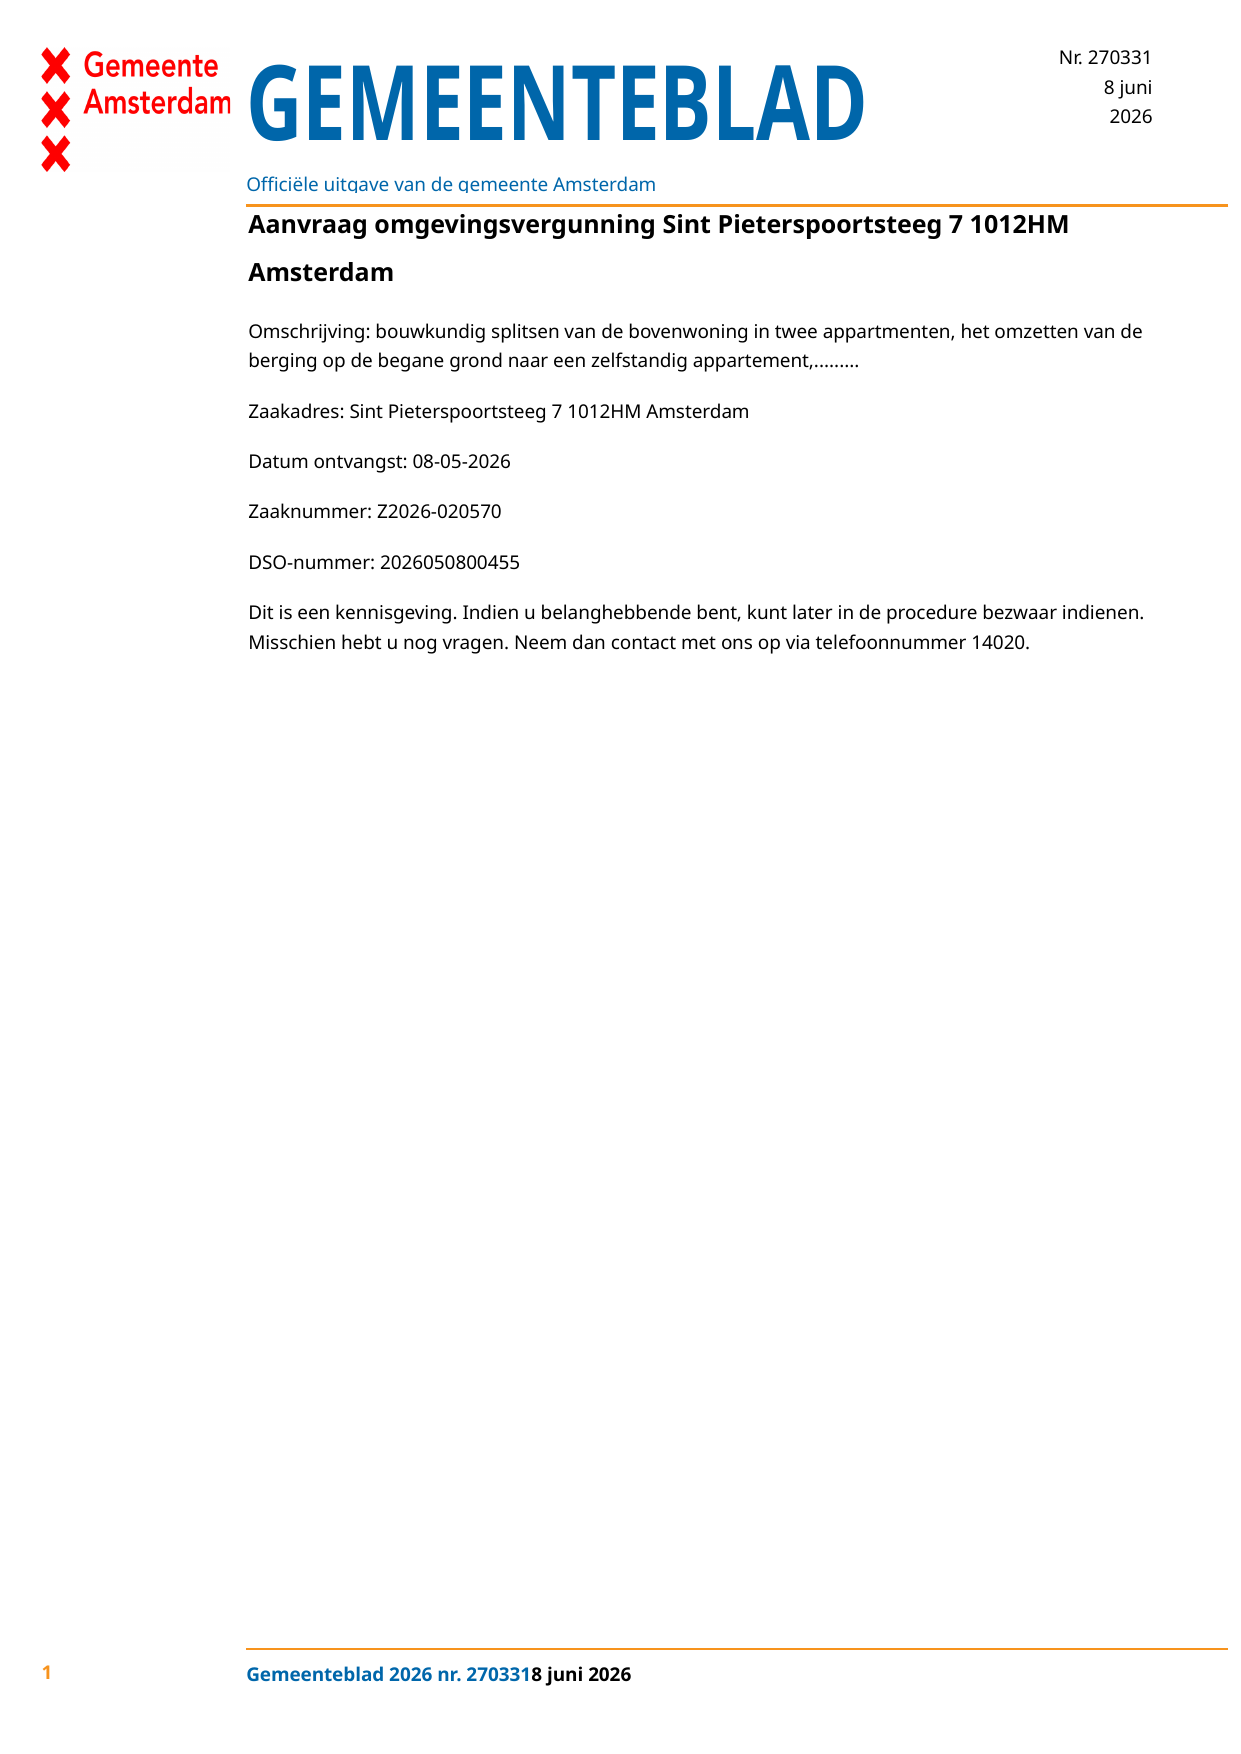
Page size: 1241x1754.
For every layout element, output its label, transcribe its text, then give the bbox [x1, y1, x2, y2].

text Omschrijving: bouwkundig splitsen van de bovenwoning in twee appartmenten, het omzetten van de berging op de begane grond naar een zelfstandig appartement,......... [248, 318, 1152, 373]
text Zaaknummer: Z2026-020570 [248, 499, 1152, 524]
text Datum ontvangst: 08-05-2026 [248, 448, 1152, 474]
text DSO-nummer: 2026050800455 [248, 549, 1152, 575]
picture [41, 47, 231, 172]
text Dit is een kennisgeving. Indien u belanghebbende bent, kunt later in de procedure bezwaar indienen. Misschien hebt u nog vragen. Neem dan contact met ons op via telefoonnummer 14020. [248, 599, 1152, 655]
text Zaakadres: Sint Pieterspoortsteeg 7 1012HM Amsterdam [248, 398, 1152, 424]
text Aanvraag omgevingsvergunning Sint Pieterspoortsteeg 7 1012HM Amsterdam [248, 207, 1152, 288]
